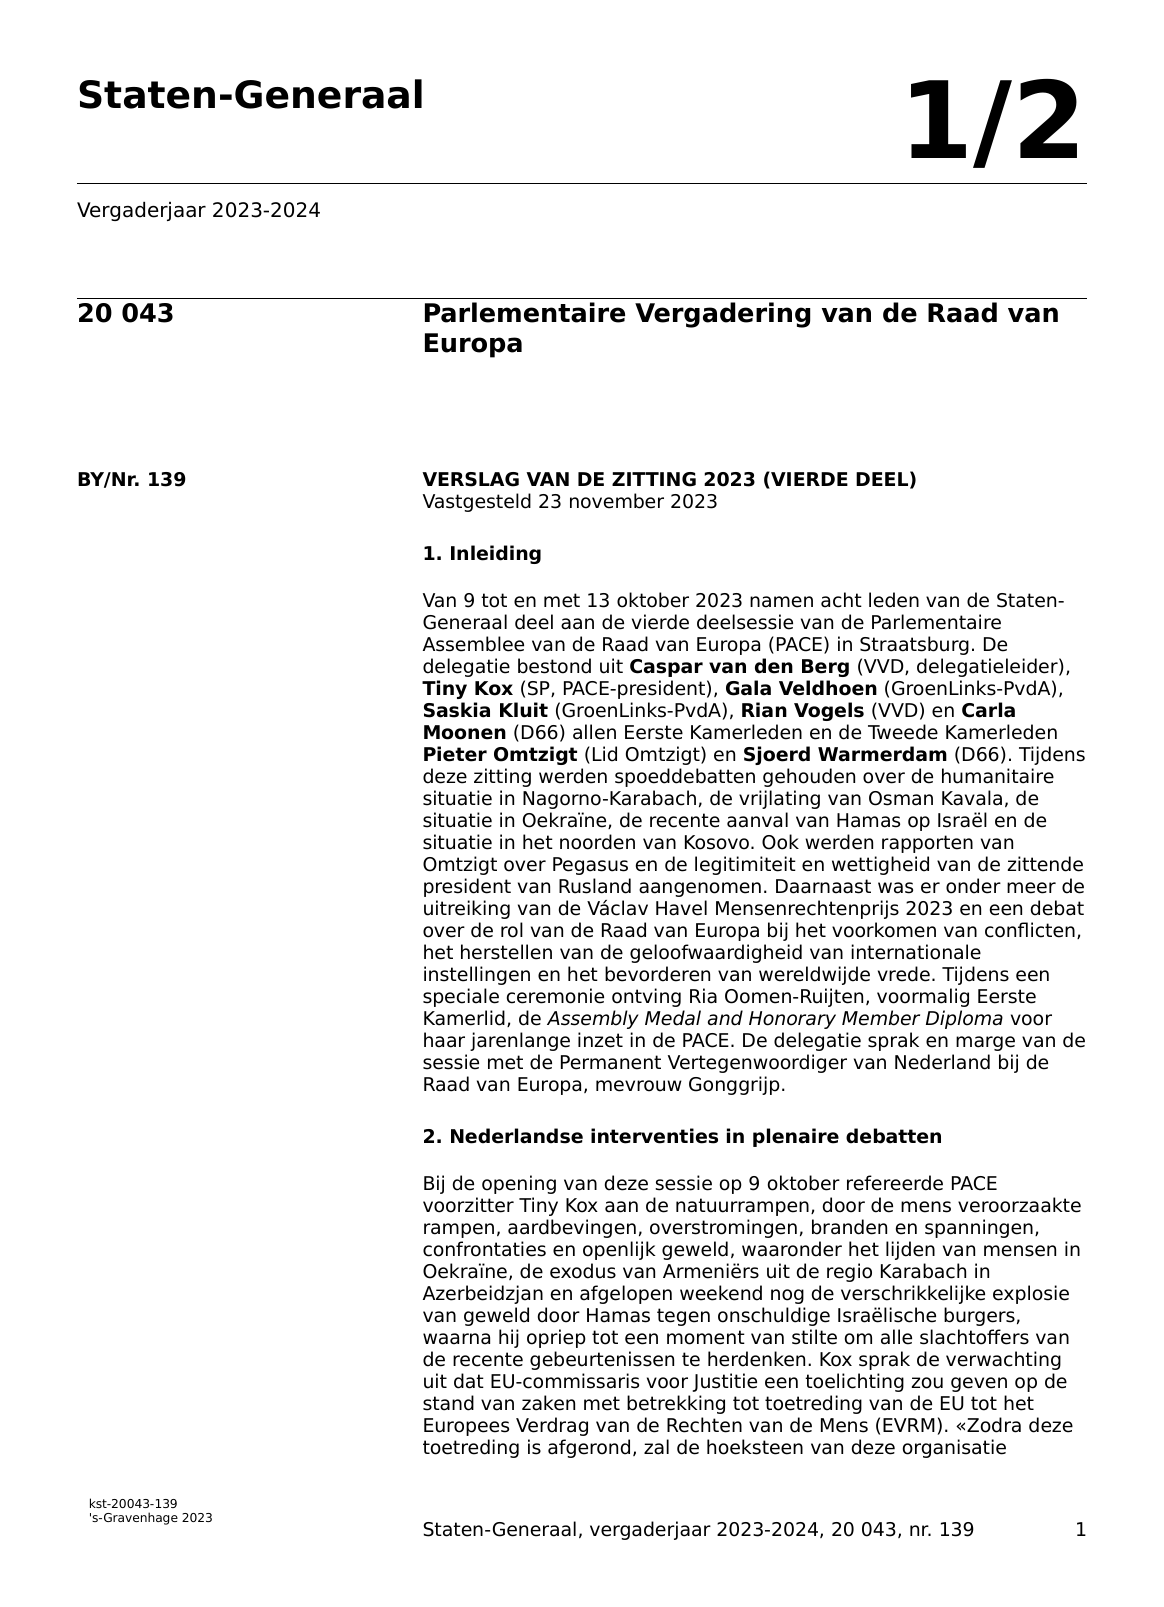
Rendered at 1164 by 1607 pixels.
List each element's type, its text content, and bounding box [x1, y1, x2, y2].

subtitle 2. Nederlandse interventies in plenaire debatten [422, 1126, 1087, 1148]
text Vastgesteld 23 november 2023 [422, 491, 1087, 513]
subtitle 20 043 Parlementaire Vergadering van de Raad van Europa [77, 299, 1087, 358]
text Bij de opening van deze sessie op 9 oktober refereerde PACE voorzitter Tiny Kox aan de natuurrampen, door de mens veroorzaakte rampen, aardbevingen, overstromingen, branden en spanningen, confrontaties en openlijk geweld, waaronder het lijden van mensen in Oekraïne, de exodus van Armeniërs uit de regio Karabach in Azerbeidzjan en afgelopen weekend nog de verschrikkelijke explosie van geweld door Hamas tegen onschuldige Israëlische burgers, waarna hij opriep tot een moment van stilte om alle slachtoffers van de recente gebeurtenissen te herdenken. Kox sprak de verwachting uit dat EU-commissaris voor Justitie een toelichting zou geven op de stand van zaken met betrekking tot toetreding van de EU tot het Europees Verdrag van de Rechten van de Mens (EVRM). «Zodra deze toetreding is afgerond, zal de hoeksteen van deze organisatie [422, 1173, 1087, 1458]
subtitle 1. Inleiding [422, 543, 1087, 565]
table_header Staten-Generaal [77, 59, 886, 183]
text 's-Gravenhage 2023 [88, 1511, 323, 1525]
text Van 9 tot en met 13 oktober 2023 namen acht leden van de Staten-Generaal deel aan de vierde deelsessie van de Parlementaire Assemblee van de Raad van Europa (PACE) in Straatsburg. De delegatie bestond uit Caspar van den Berg (VVD, delegatieleider), Tiny Kox (SP, PACE-president), Gala Veldhoen (GroenLinks-PvdA), Saskia Kluit (GroenLinks-PvdA), Rian Vogels (VVD) en Carla Moonen (D66) allen Eerste Kamerleden en de Tweede Kamerleden Pieter Omtzigt (Lid Omtzigt) en Sjoerd Warmerdam (D66). Tijdens deze zitting werden spoeddebatten gehouden over de humanitaire situatie in Nagorno-Karabach, de vrijlating van Osman Kavala, de situatie in Oekraïne, de recente aanval van Hamas op Israël en de situatie in het noorden van Kosovo. Ook werden rapporten van Omtzigt over Pegasus en de legitimiteit en wettigheid van de zittende president van Rusland aangenomen. Daarnaast was er onder meer de uitreiking van de Václav Havel Mensenrechtenprijs 2023 en een debat over de rol van de Raad van Europa bij het voorkomen van conflicten, het herstellen van de geloofwaardigheid van internationale instellingen en het bevorderen van wereldwijde vrede. Tijdens een speciale ceremonie ontving Ria Oomen-Ruijten, voormalig Eerste Kamerlid, de Assembly Medal and Honorary Member Diploma voor haar jarenlange inzet in de PACE. De delegatie sprak en marge van de sessie met de Permanent Vertegenwoordiger van Nederland bij de Raad van Europa, mevrouw Gonggrijp. [422, 590, 1087, 1096]
text kst-20043-139 [88, 1497, 323, 1511]
table_cell Vergaderjaar 2023-2024 [77, 184, 1087, 298]
subtitle BY/Nr. 139 VERSLAG VAN DE ZITTING 2023 (VIERDE DEEL) [77, 469, 1087, 491]
table_header 1/2 [886, 59, 1087, 183]
